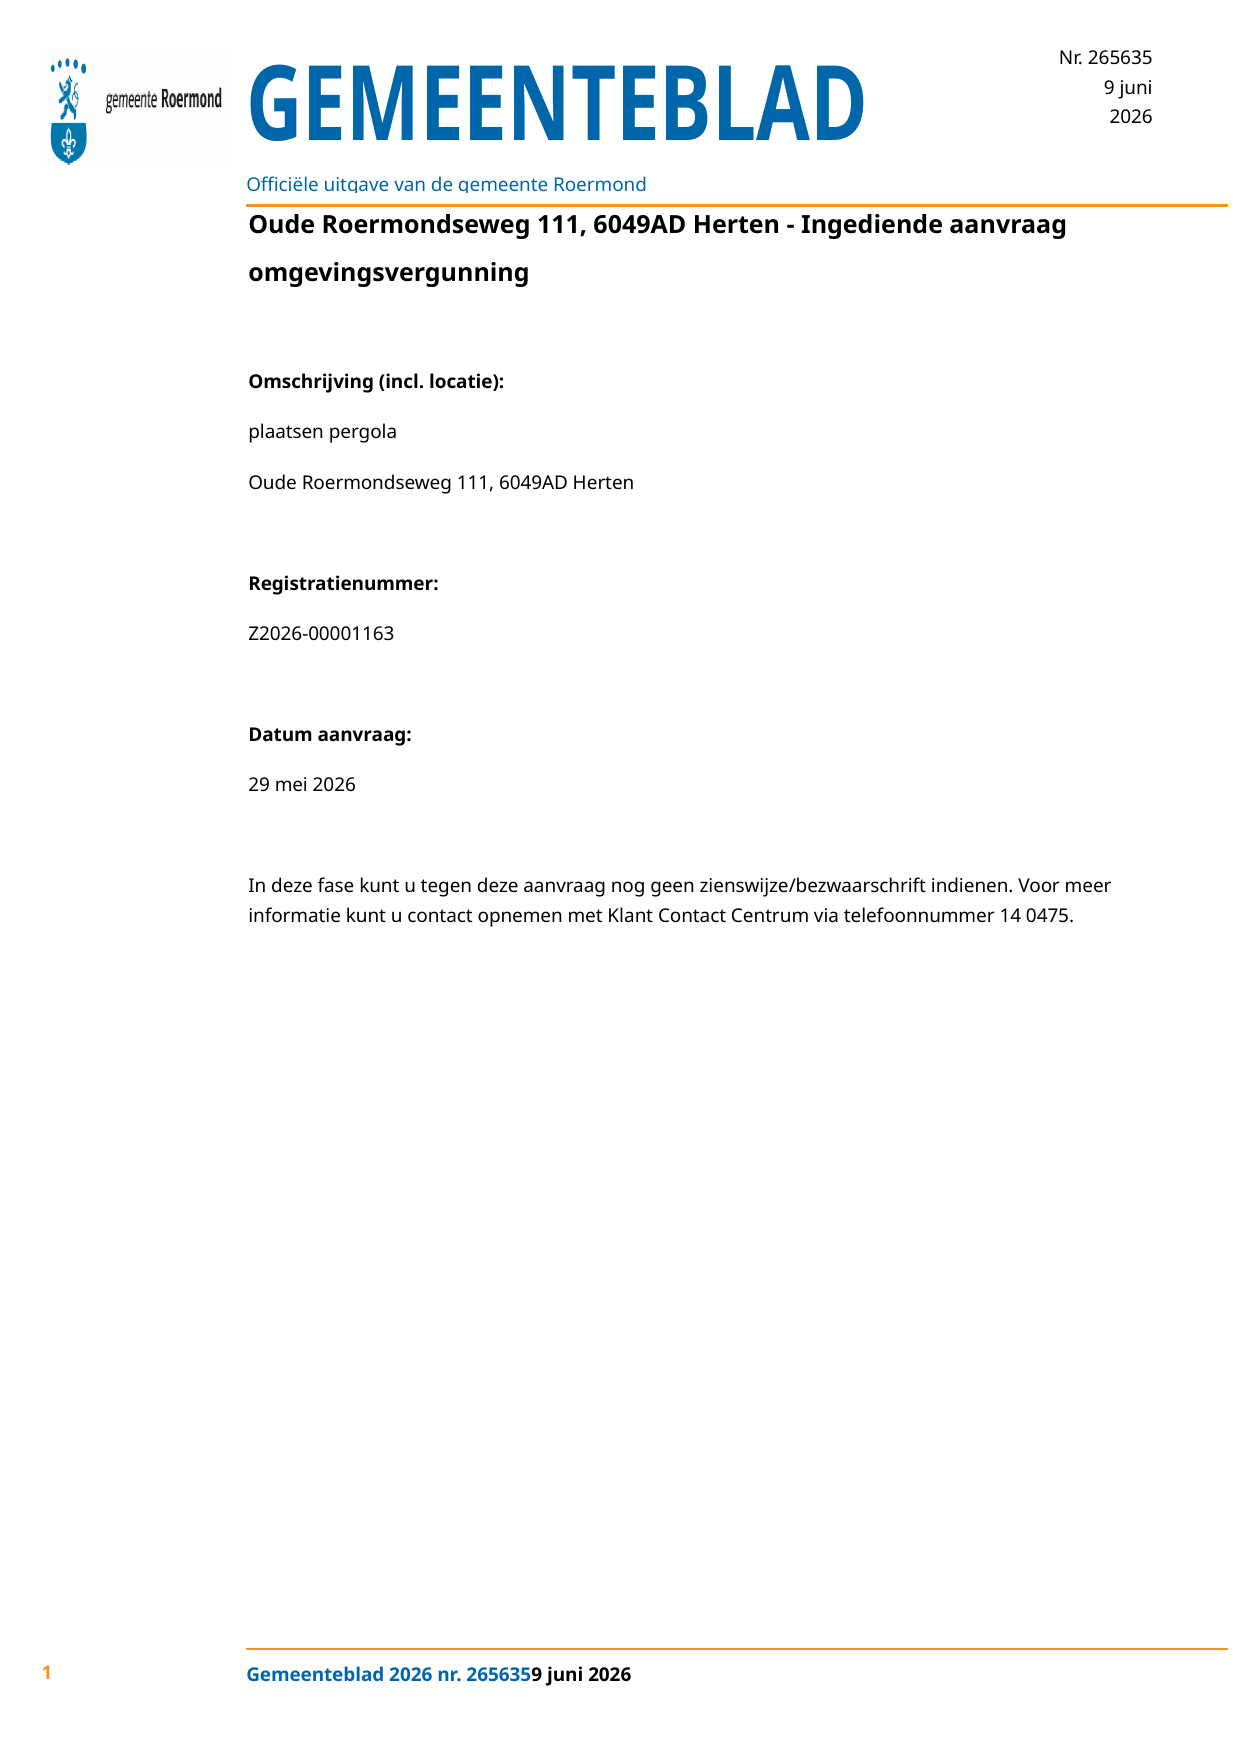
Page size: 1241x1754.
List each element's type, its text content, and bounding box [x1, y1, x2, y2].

text plaatsen pergola [248, 419, 1152, 444]
text In deze fase kunt u tegen deze aanvraag nog geen zienswijze/bezwaarschrift indienen. Voor meer informatie kunt u contact opnemen met Klant Contact Centrum via telefoonnummer 14 0475. [248, 872, 1152, 928]
text Z2026-00001163 [248, 620, 1152, 646]
picture [41, 47, 231, 172]
text Omschrijving (incl. locatie): [248, 368, 1152, 394]
text Oude Roermondseweg 111, 6049AD Herten [248, 469, 1152, 495]
text Datum aanvraag: [248, 721, 1152, 747]
text 29 mei 2026 [248, 772, 1152, 797]
text Registratienummer: [248, 570, 1152, 596]
text Oude Roermondseweg 111, 6049AD Herten - Ingediende aanvraag omgevingsvergunning [248, 207, 1152, 288]
